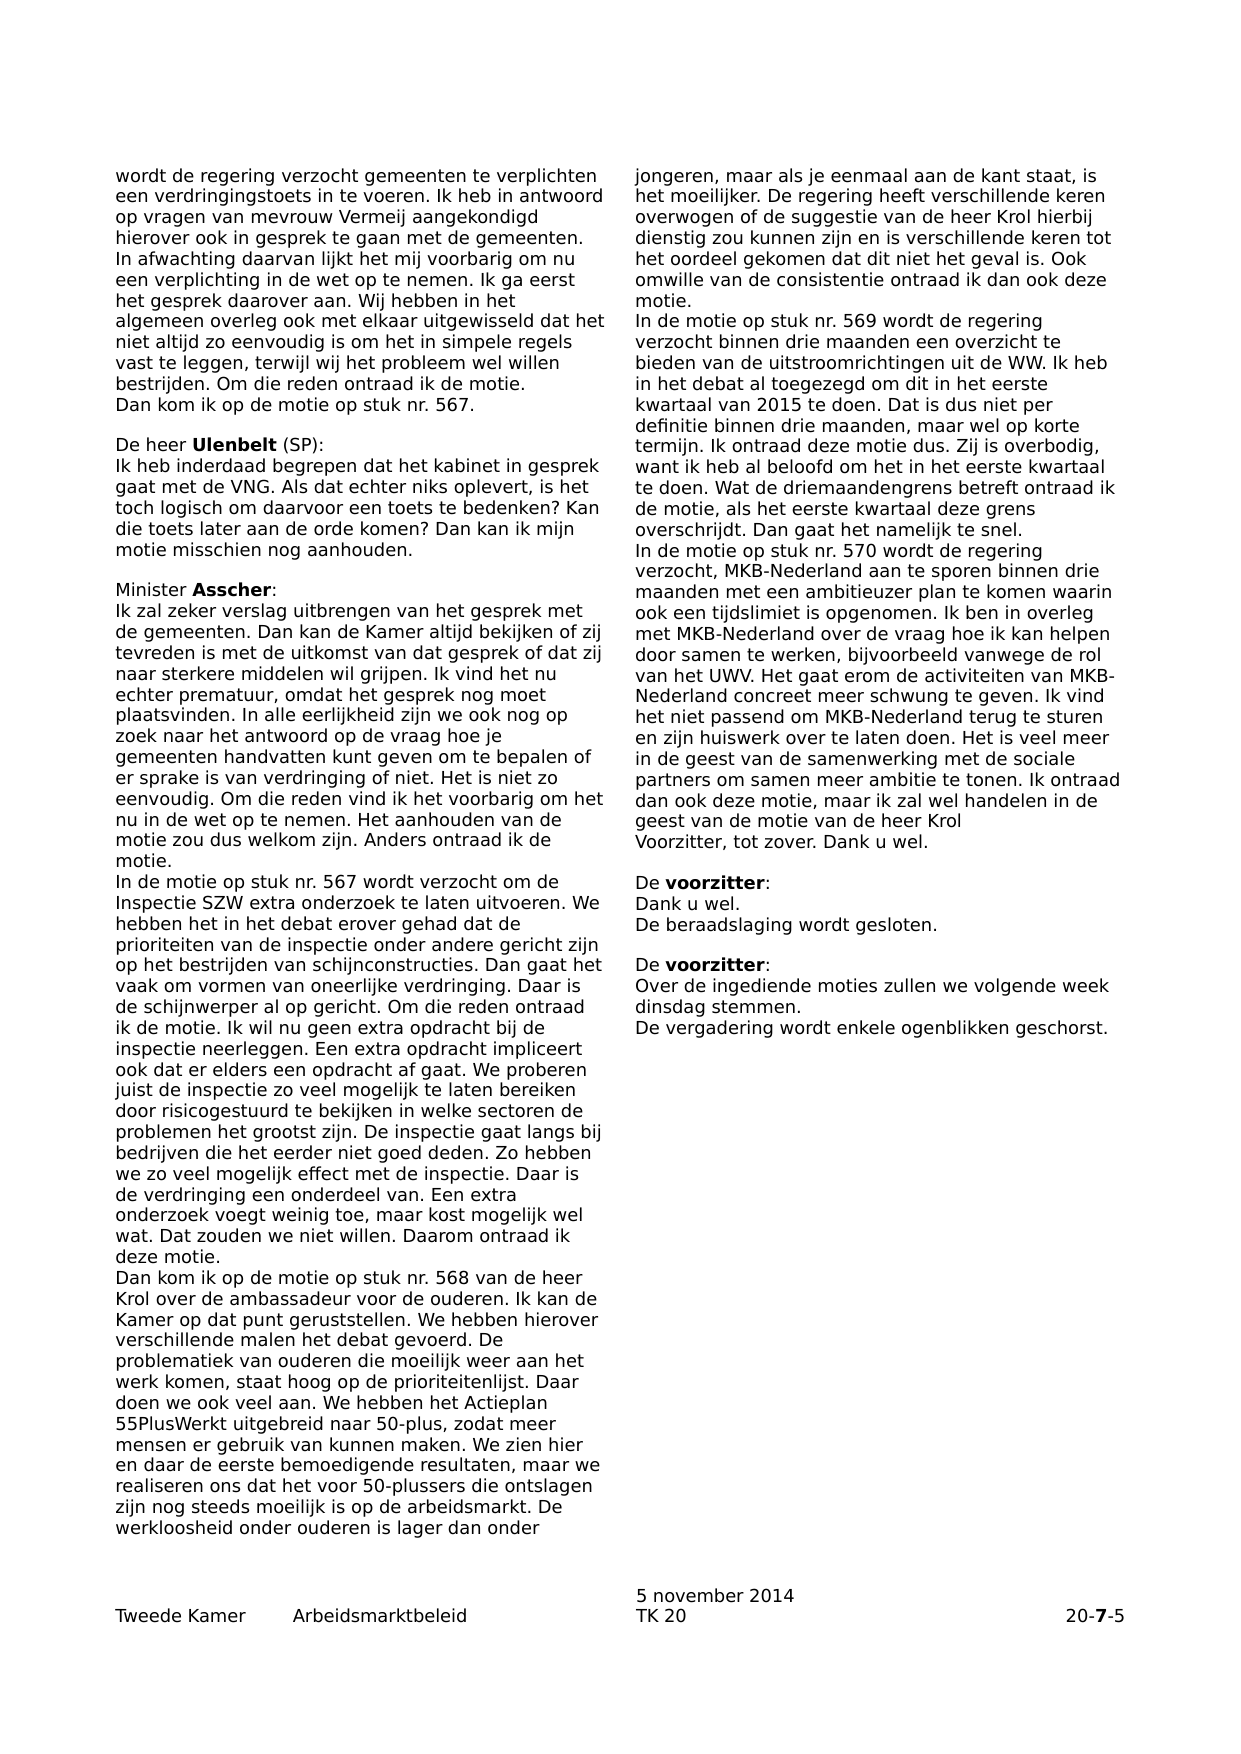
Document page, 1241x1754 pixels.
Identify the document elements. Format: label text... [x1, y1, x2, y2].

text wordt de regering verzocht gemeenten te verplichten een verdringingstoets in te voeren. Ik heb in antwoord op vragen van mevrouw Vermeij aangekondigd hierover ook in gesprek te gaan met de gemeenten. In afwachting daarvan lijkt het mij voorbarig om nu een verplichting in de wet op te nemen. Ik ga eerst het gesprek daarover aan. Wij hebben in het algemeen overleg ook met elkaar uitgewisseld dat het niet altijd zo eenvoudig is om het in simpele regels vast te leggen, terwijl wij het probleem wel willen bestrijden. Om die reden ontraad ik de motie. [115, 165, 605, 394]
text Minister Asscher: [115, 580, 605, 601]
text De voorzitter: [635, 955, 1125, 976]
text Over de ingediende moties zullen we volgende week dinsdag stemmen. [635, 976, 1125, 1018]
text In de motie op stuk nr. 569 wordt de regering verzocht binnen drie maanden een overzicht te bieden van de uitstroomrichtingen uit de WW. Ik heb in het debat al toegezegd om dit in het eerste kwartaal van 2015 te doen. Dat is dus niet per definitie binnen drie maanden, maar wel op korte termijn. Ik ontraad deze motie dus. Zij is overbodig, want ik heb al beloofd om het in het eerste kwartaal te doen. Wat de driemaandengrens betreft ontraad ik de motie, als het eerste kwartaal deze grens overschrijdt. Dan gaat het namelijk te snel. [635, 311, 1125, 540]
text Voorzitter, tot zover. Dank u wel. [635, 832, 1125, 853]
text De heer Ulenbelt (SP): [115, 435, 605, 456]
text In de motie op stuk nr. 570 wordt de regering verzocht, MKB-Nederland aan te sporen binnen drie maanden met een ambitieuzer plan te komen waarin ook een tijdslimiet is opgenomen. Ik ben in overleg met MKB-Nederland over de vraag hoe ik kan helpen door samen te werken, bijvoorbeeld vanwege de rol van het UWV. Het gaat erom de activiteiten van MKB-Nederland concreet meer schwung te geven. Ik vind het niet passend om MKB-Nederland terug te sturen en zijn huiswerk over te laten doen. Het is veel meer in de geest van de samenwerking met de sociale partners om samen meer ambitie te tonen. Ik ontraad dan ook deze motie, maar ik zal wel handelen in de geest van de motie van de heer Krol [635, 540, 1125, 832]
text In de motie op stuk nr. 567 wordt verzocht om de Inspectie SZW extra onderzoek te laten uitvoeren. We hebben het in het debat erover gehad dat de prioriteiten van de inspectie onder andere gericht zijn op het bestrijden van schijnconstructies. Dan gaat het vaak om vormen van oneerlijke verdringing. Daar is de schijnwerper al op gericht. Om die reden ontraad ik de motie. Ik wil nu geen extra opdracht bij de inspectie neerleggen. Een extra opdracht impliceert ook dat er elders een opdracht af gaat. We proberen juist de inspectie zo veel mogelijk te laten bereiken door risicogestuurd te bekijken in welke sectoren de problemen het grootst zijn. De inspectie gaat langs bij bedrijven die het eerder niet goed deden. Zo hebben we zo veel mogelijk effect met de inspectie. Daar is de verdringing een onderdeel van. Een extra onderzoek voegt weinig toe, maar kost mogelijk wel wat. Dat zouden we niet willen. Daarom ontraad ik deze motie. [115, 872, 605, 1268]
text jongeren, maar als je eenmaal aan de kant staat, is het moeilijker. De regering heeft verschillende keren overwogen of de suggestie van de heer Krol hierbij dienstig zou kunnen zijn en is verschillende keren tot het oordeel gekomen dat dit niet het geval is. Ook omwille van de consistentie ontraad ik dan ook deze motie. [635, 165, 1125, 311]
text Dan kom ik op de motie op stuk nr. 567. [115, 394, 605, 415]
text Dan kom ik op de motie op stuk nr. 568 van de heer Krol over de ambassadeur voor de ouderen. Ik kan de Kamer op dat punt geruststellen. We hebben hierover verschillende malen het debat gevoerd. De problematiek van ouderen die moeilijk weer aan het werk komen, staat hoog op de prioriteitenlijst. Daar doen we ook veel aan. We hebben het Actieplan 55PlusWerkt uitgebreid naar 50-plus, zodat meer mensen er gebruik van kunnen maken. We zien hier en daar de eerste bemoedigende resultaten, maar we realiseren ons dat het voor 50-plussers die ontslagen zijn nog steeds moeilijk is op de arbeidsmarkt. De werkloosheid onder ouderen is lager dan onder [115, 1268, 605, 1538]
text Dank u wel. [635, 893, 1125, 914]
text De beraadslaging wordt gesloten. [635, 914, 1125, 935]
text De vergadering wordt enkele ogenblikken geschorst. [635, 1018, 1125, 1038]
text Ik zal zeker verslag uitbrengen van het gesprek met de gemeenten. Dan kan de Kamer altijd bekijken of zij tevreden is met de uitkomst van dat gesprek of dat zij naar sterkere middelen wil grijpen. Ik vind het nu echter prematuur, omdat het gesprek nog moet plaatsvinden. In alle eerlijkheid zijn we ook nog op zoek naar het antwoord op de vraag hoe je gemeenten handvatten kunt geven om te bepalen of er sprake is van verdringing of niet. Het is niet zo eenvoudig. Om die reden vind ik het voorbarig om het nu in de wet op te nemen. Het aanhouden van de motie zou dus welkom zijn. Anders ontraad ik de motie. [115, 601, 605, 872]
text Ik heb inderdaad begrepen dat het kabinet in gesprek gaat met de VNG. Als dat echter niks oplevert, is het toch logisch om daarvoor een toets te bedenken? Kan die toets later aan de orde komen? Dan kan ik mijn motie misschien nog aanhouden. [115, 456, 605, 560]
text De voorzitter: [635, 873, 1125, 893]
